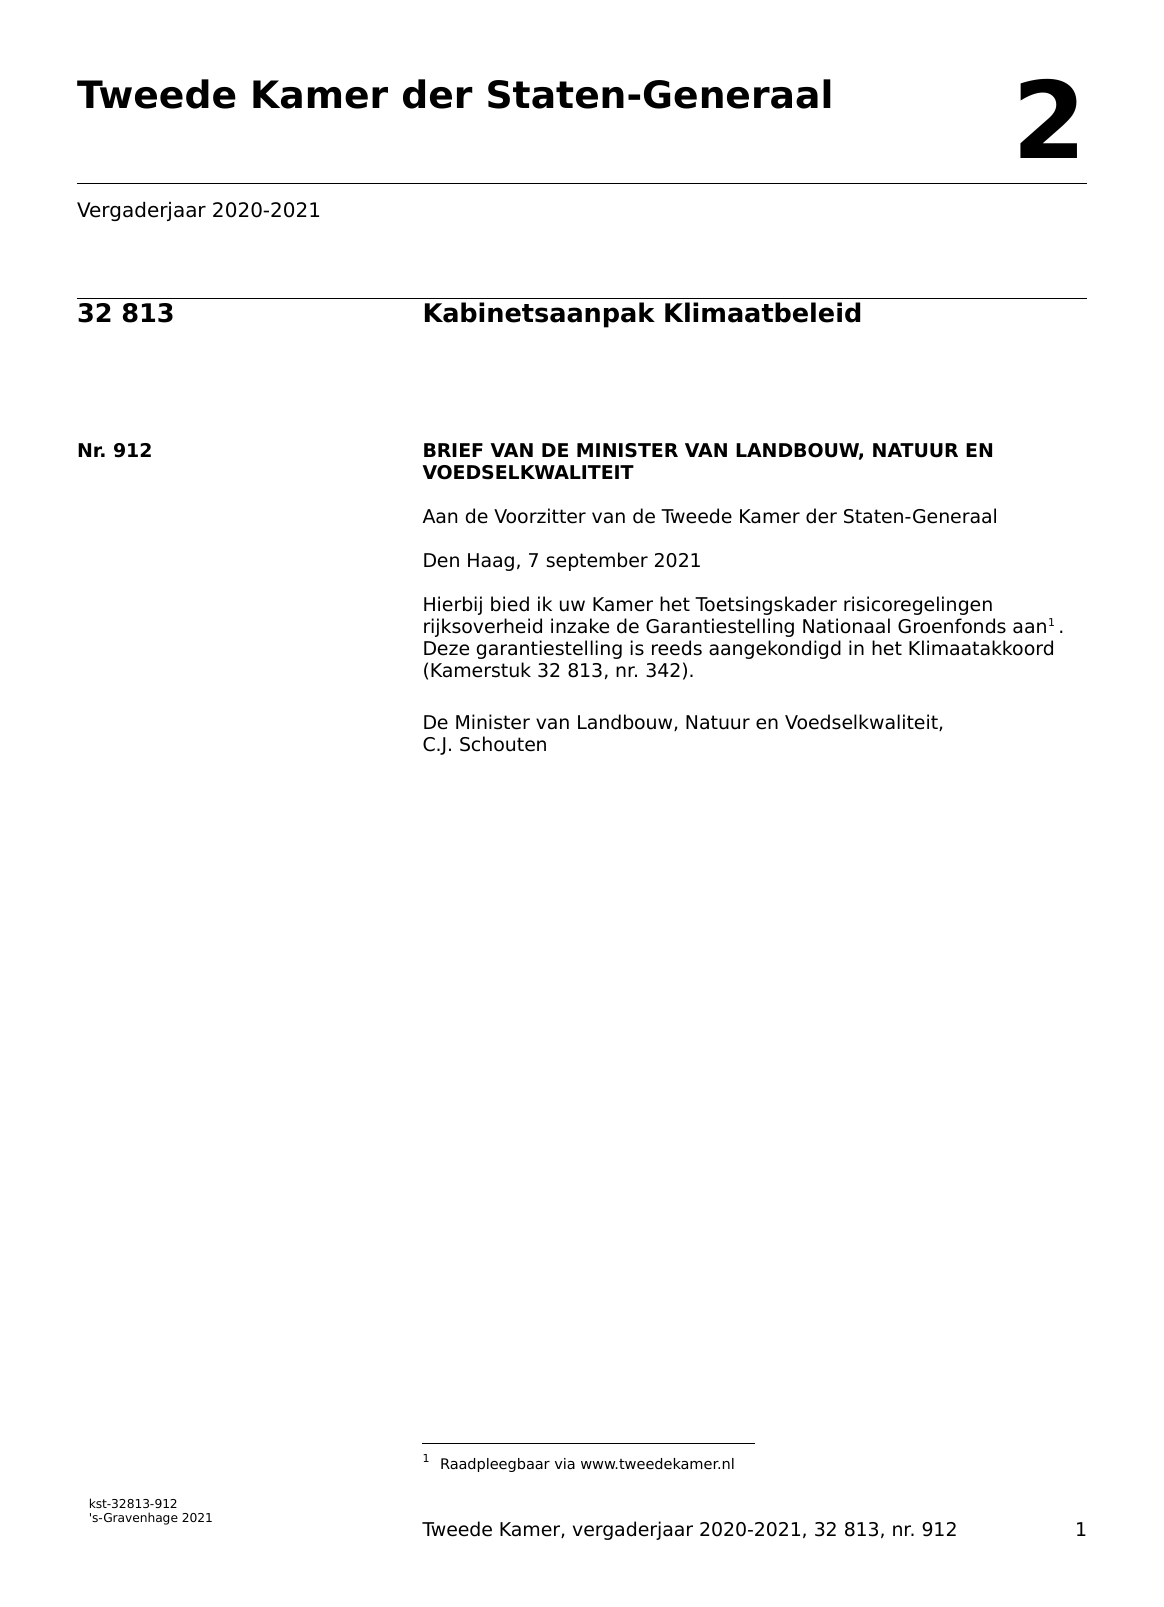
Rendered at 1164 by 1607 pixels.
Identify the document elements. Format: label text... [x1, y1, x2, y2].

text Hierbij bied ik uw Kamer het Toetsingskader risicoregelingen rijksoverheid inzake de Garantiestelling Nationaal Groenfonds aan. Deze garantiestelling is reeds aangekondigd in het Klimaatakkoord (Kamerstuk 32 813, nr. 342). [422, 594, 1087, 682]
table_cell Vergaderjaar 2020-2021 [77, 184, 1087, 298]
table_header 2 [886, 59, 1087, 183]
text Aan de Voorzitter van de Tweede Kamer der Staten-Generaal [422, 506, 1087, 528]
table_header Tweede Kamer der Staten-Generaal [77, 59, 886, 183]
text kst-32813-912 [88, 1497, 323, 1511]
subtitle 32 813 Kabinetsaanpak Klimaatbeleid [77, 299, 1087, 329]
text 's-Gravenhage 2021 [88, 1511, 323, 1525]
subtitle Nr. 912 BRIEF VAN DE MINISTER VAN LANDBOUW, NATUUR EN VOEDSELKWALITEIT [77, 440, 1087, 484]
text Raadpleegbaar via www.tweedekamer.nl [422, 1452, 1087, 1474]
text De Minister van Landbouw, Natuur en Voedselkwaliteit, C.J. Schouten [422, 712, 1087, 756]
text Den Haag, 7 september 2021 [422, 550, 1087, 572]
